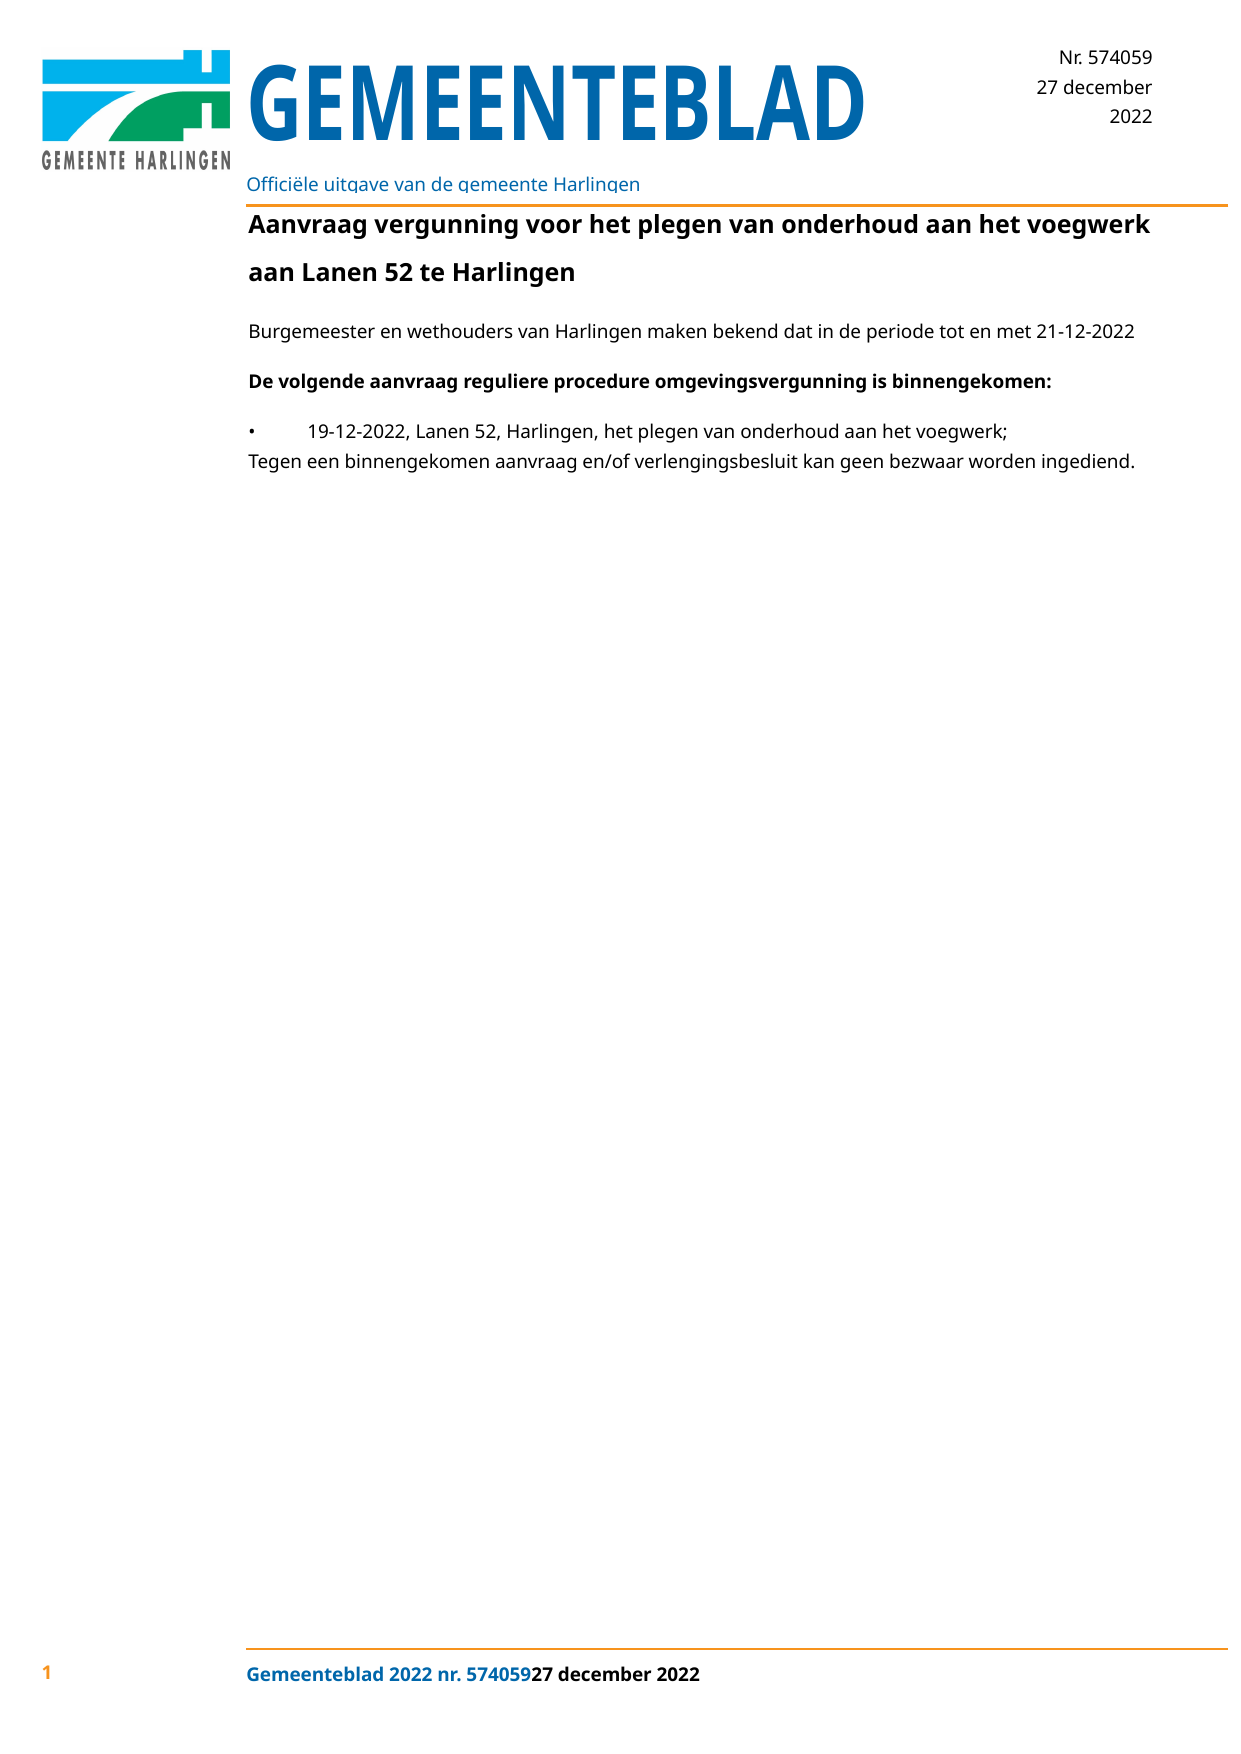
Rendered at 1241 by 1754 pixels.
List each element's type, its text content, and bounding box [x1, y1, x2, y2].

list 19-12-2022, Lanen 52, Harlingen, het plegen van onderhoud aan het voegwerk; [248, 419, 1152, 444]
text Aanvraag vergunning voor het plegen van onderhoud aan het voegwerk aan Lanen 52 te Harlingen [248, 207, 1152, 288]
text Burgemeester en wethouders van Harlingen maken bekend dat in de periode tot en met 21-12-2022 [248, 318, 1152, 344]
text De volgende aanvraag reguliere procedure omgevingsvergunning is binnengekomen: [248, 368, 1152, 394]
text Tegen een binnengekomen aanvraag en/of verlengingsbesluit kan geen bezwaar worden ingediend. [248, 448, 1152, 474]
picture [41, 47, 231, 172]
